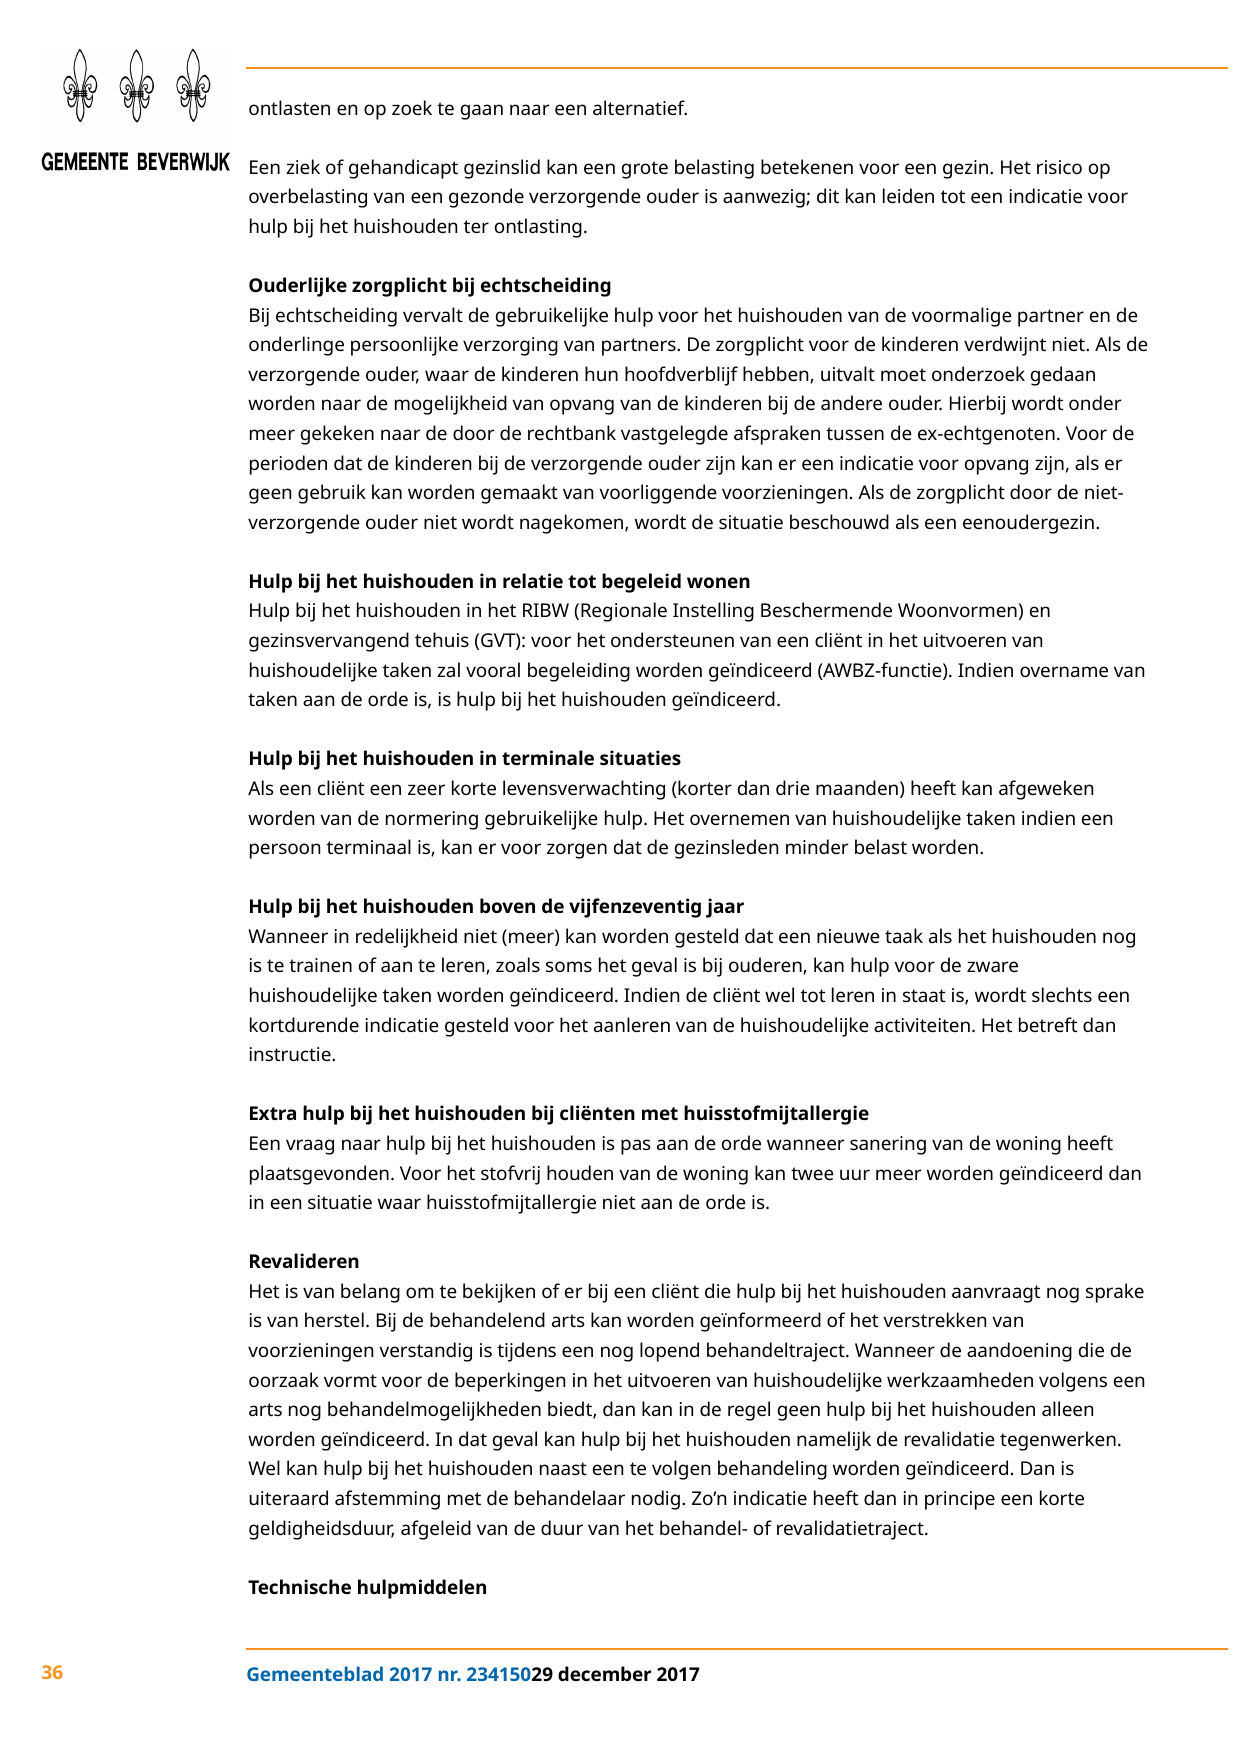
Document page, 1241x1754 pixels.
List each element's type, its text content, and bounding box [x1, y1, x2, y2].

text Als een cliënt een zeer korte levensverwachting (korter dan drie maanden) heeft kan afgeweken worden van de normering gebruikelijke hulp. Het overnemen van huishoudelijke taken indien een persoon terminaal is, kan er voor zorgen dat de gezinsleden minder belast worden. [248, 775, 1152, 860]
text Hulp bij het huishouden in relatie tot begeleid wonen [248, 568, 1152, 594]
text Een vraag naar hulp bij het huishouden is pas aan de orde wanneer sanering van de woning heeft plaatsgevonden. Voor het stofvrij houden van de woning kan twee uur meer worden geïndiceerd dan in een situatie waar huisstofmijtallergie niet aan de orde is. [248, 1130, 1152, 1215]
text Hulp bij het huishouden boven de vijfenzeventig jaar [248, 893, 1152, 919]
text Bij echtscheiding vervalt de gebruikelijke hulp voor het huishouden van de voormalige partner en de onderlinge persoonlijke verzorging van partners. De zorgplicht voor de kinderen verdwijnt niet. Als de verzorgende ouder, waar de kinderen hun hoofdverblijf hebben, uitvalt moet onderzoek gedaan worden naar de mogelijkheid van opvang van de kinderen bij de andere ouder. Hierbij wordt onder meer gekeken naar de door de rechtbank vastgelegde afspraken tussen de ex-echtgenoten. Voor de perioden dat de kinderen bij de verzorgende ouder zijn kan er een indicatie voor opvang zijn, als er geen gebruik kan worden gemaakt van voorliggende voorzieningen. Als de zorgplicht door de niet-verzorgende ouder niet wordt nagekomen, wordt de situatie beschouwd als een eenoudergezin. [248, 302, 1152, 535]
text Technische hulpmiddelen [248, 1574, 1152, 1600]
text Hulp bij het huishouden in terminale situaties [248, 746, 1152, 771]
text Revalideren [248, 1248, 1152, 1274]
text Een ziek of gehandicapt gezinslid kan een grote belasting betekenen voor een gezin. Het risico op overbelasting van een gezonde verzorgende ouder is aanwezig; dit kan leiden tot een indicatie voor hulp bij het huishouden ter ontlasting. [248, 154, 1152, 239]
text ontlasten en op zoek te gaan naar een alternatief. [248, 95, 1152, 121]
text Extra hulp bij het huishouden bij cliënten met huisstofmijtallergie [248, 1101, 1152, 1126]
text Hulp bij het huishouden in het RIBW (Regionale Instelling Beschermende Woonvormen) en gezinsvervangend tehuis (GVT): voor het ondersteunen van een cliënt in het uitvoeren van huishoudelijke taken zal vooral begeleiding worden geïndiceerd (AWBZ-functie). Indien overname van taken aan de orde is, is hulp bij het huishouden geïndiceerd. [248, 598, 1152, 712]
text Wanneer in redelijkheid niet (meer) kan worden gesteld dat een nieuwe taak als het huishouden nog is te trainen of aan te leren, zoals soms het geval is bij ouderen, kan hulp voor de zware huishoudelijke taken worden geïndiceerd. Indien de cliënt wel tot leren in staat is, wordt slechts een kortdurende indicatie gesteld voor het aanleren van de huishoudelijke activiteiten. Het betreft dan instructie. [248, 923, 1152, 1067]
picture [41, 47, 231, 172]
text Ouderlijke zorgplicht bij echtscheiding [248, 272, 1152, 298]
text Het is van belang om te bekijken of er bij een cliënt die hulp bij het huishouden aanvraagt nog sprake is van herstel. Bij de behandelend arts kan worden geïnformeerd of het verstrekken van voorzieningen verstandig is tijdens een nog lopend behandeltraject. Wanneer de aandoening die de oorzaak vormt voor de beperkingen in het uitvoeren van huishoudelijke werkzaamheden volgens een arts nog behandelmogelijkheden biedt, dan kan in de regel geen hulp bij het huishouden alleen worden geïndiceerd. In dat geval kan hulp bij het huishouden namelijk de revalidatie tegenwerken. Wel kan hulp bij het huishouden naast een te volgen behandeling worden geïndiceerd. Dan is uiteraard afstemming met de behandelaar nodig. Zo’n indicatie heeft dan in principe een korte geldigheidsduur, afgeleid van de duur van het behandel- of revalidatietraject. [248, 1278, 1152, 1541]
